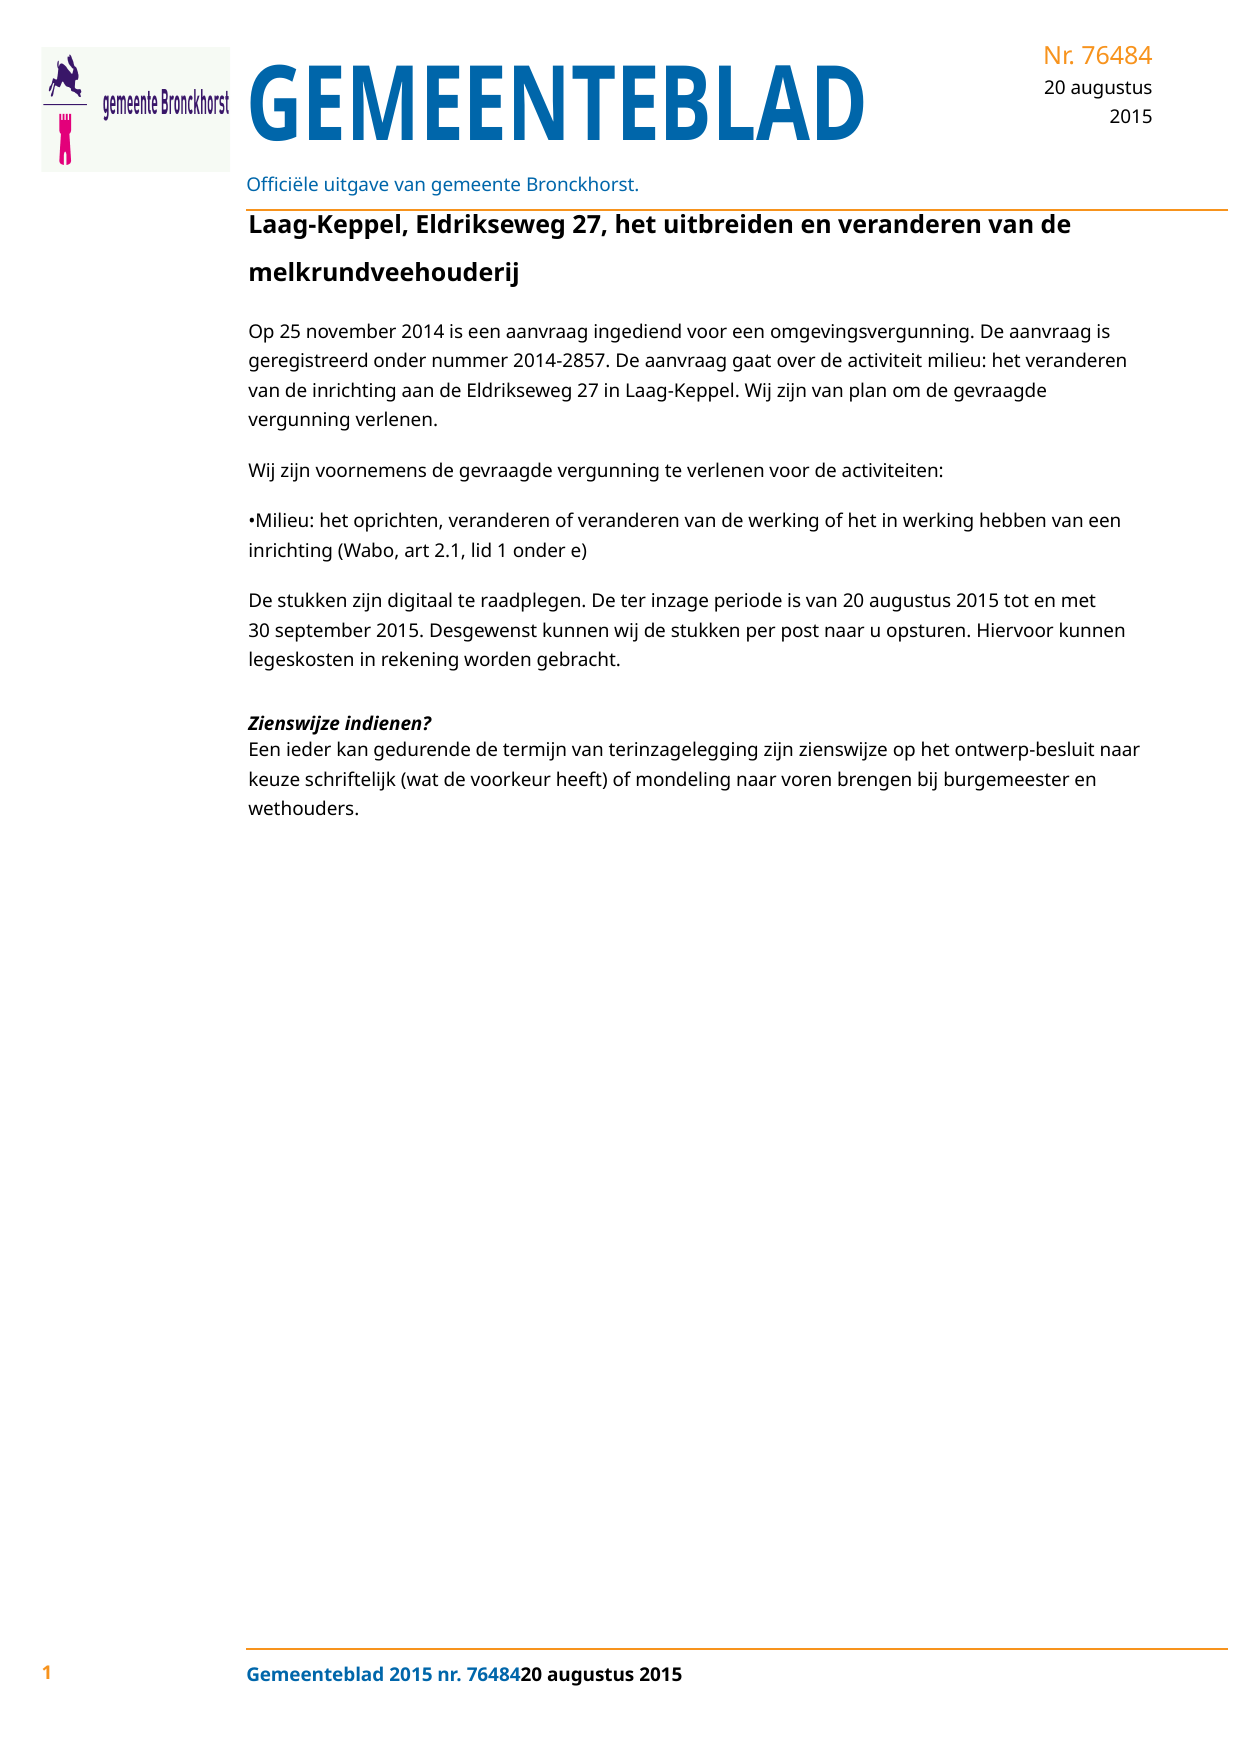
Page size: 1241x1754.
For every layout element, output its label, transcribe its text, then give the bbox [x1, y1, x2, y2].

text De stukken zijn digitaal te raadplegen. De ter inzage periode is van 20 augustus 2015 tot en met 30 september 2015. Desgewenst kunnen wij de stukken per post naar u opsturen. Hiervoor kunnen legeskosten in rekening worden gebracht. [248, 587, 1152, 672]
text •Milieu: het oprichten, veranderen of veranderen van de werking of het in werking hebben van een inrichting (Wabo, art 2.1, lid 1 onder e) [248, 507, 1152, 563]
text Zienswijze indienen? [248, 711, 1152, 736]
picture [41, 47, 231, 172]
text Wij zijn voornemens de gevraagde vergunning te verlenen voor de activiteiten: [248, 457, 1152, 483]
text Op 25 november 2014 is een aanvraag ingediend voor een omgevingsvergunning. De aanvraag is geregistreerd onder nummer 2014-2857. De aanvraag gaat over de activiteit milieu: het veranderen van de inrichting aan de Eldrikseweg 27 in Laag-Keppel. Wij zijn van plan om de gevraagde vergunning verlenen. [248, 318, 1152, 432]
text Laag-Keppel, Eldrikseweg 27, het uitbreiden en veranderen van de melkrundveehouderij [248, 211, 1152, 288]
text Een ieder kan gedurende de termijn van terinzagelegging zijn zienswijze op het ontwerp-besluit naar keuze schriftelijk (wat de voorkeur heeft) of mondeling naar voren brengen bij burgemeester en wethouders. [248, 736, 1152, 821]
